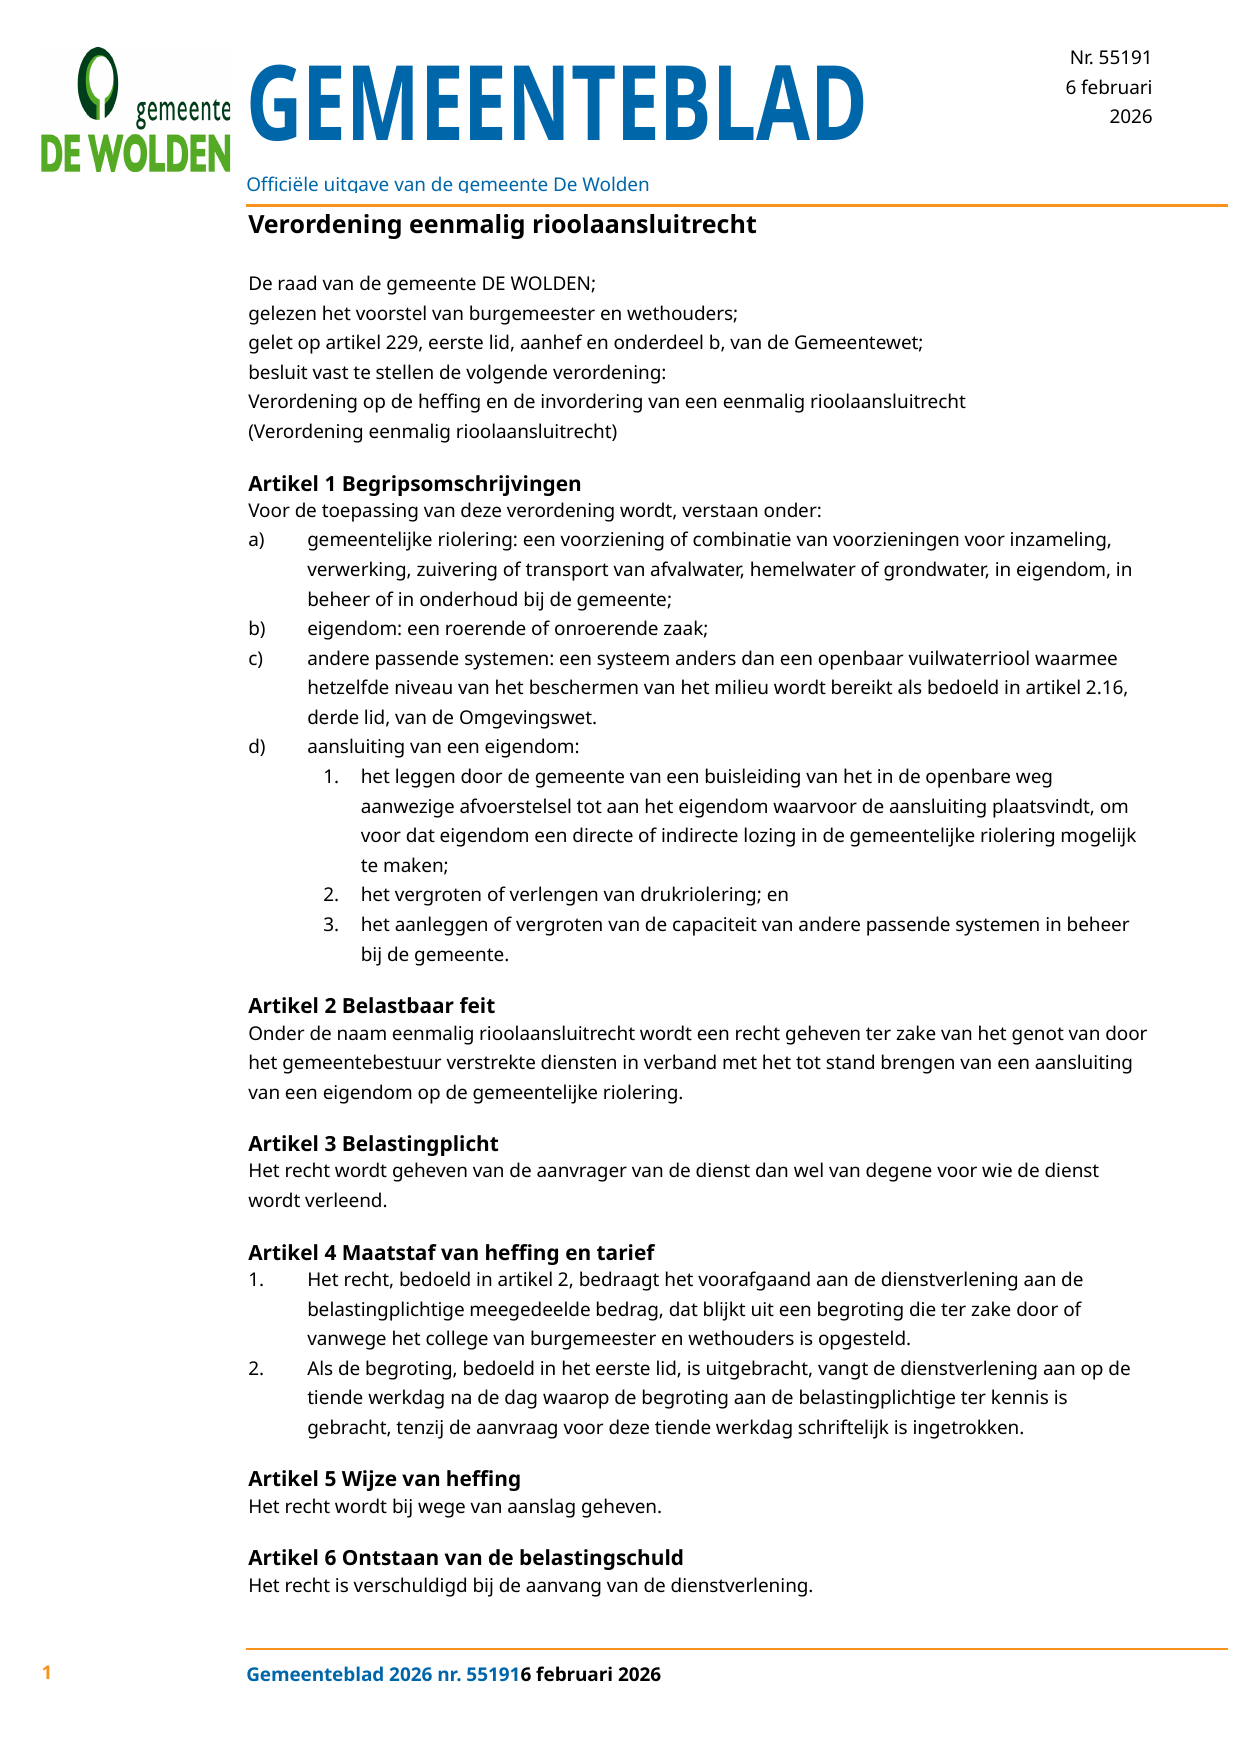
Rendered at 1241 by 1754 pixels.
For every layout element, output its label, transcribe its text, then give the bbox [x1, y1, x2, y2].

list Het recht, bedoeld in artikel 2, bedraagt het voorafgaand aan de dienstverlening aan de belastingplichtige meegedeelde bedrag, dat blijkt uit een begroting die ter zake door of vanwege het college van burgemeester en wethouders is opgesteld. [248, 1266, 1152, 1351]
text Het recht wordt geheven van de aanvrager van de dienst dan wel van degene voor wie de dienst wordt verleend. [248, 1158, 1152, 1213]
text (Verordening eenmalig rioolaansluitrecht) [248, 418, 1152, 444]
text Artikel 5 Wijze van heffing [248, 1464, 1152, 1493]
list aansluiting van een eigendom: [248, 734, 1152, 759]
list het aanleggen of vergroten van de capaciteit van andere passende systemen in beheer bij de gemeente. [323, 911, 1152, 967]
text Artikel 2 Belastbaar feit [248, 991, 1152, 1020]
text Verordening op de heffing en de invordering van een eenmalig rioolaansluitrecht [248, 389, 1152, 414]
list gemeentelijke riolering: een voorziening of combinatie van voorzieningen voor inzameling, verwerking, zuivering of transport van afvalwater, hemelwater of grondwater, in eigendom, in beheer of in onderhoud bij de gemeente; [248, 527, 1152, 612]
text Artikel 6 Ontstaan van de belastingschuld [248, 1543, 1152, 1572]
text Artikel 4 Maatstaf van heffing en tarief [248, 1238, 1152, 1266]
list het leggen door de gemeente van een buisleiding van het in de openbare weg aanwezige afvoerstelsel tot aan het eigendom waarvoor de aansluiting plaatsvindt, om voor dat eigendom een directe of indirecte lozing in de gemeentelijke riolering mogelijk te maken; [323, 763, 1152, 878]
list het vergroten of verlengen van drukriolering; en [323, 882, 1152, 907]
text Verordening eenmalig rioolaansluitrecht [248, 207, 1152, 241]
text Artikel 3 Belastingplicht [248, 1129, 1152, 1158]
text Artikel 1 Begripsomschrijvingen [248, 469, 1152, 497]
text gelezen het voorstel van burgemeester en wethouders; [248, 300, 1152, 326]
text Onder de naam eenmalig rioolaansluitrecht wordt een recht geheven ter zake van het genot van door het gemeentebestuur verstrekte diensten in verband met het tot stand brengen van een aansluiting van een eigendom op de gemeentelijke riolering. [248, 1020, 1152, 1104]
list eigendom: een roerende of onroerende zaak; [248, 615, 1152, 641]
list andere passende systemen: een systeem anders dan een openbaar vuilwaterriool waarmee hetzelfde niveau van het beschermen van het milieu wordt bereikt als bedoeld in artikel 2.16, derde lid, van de Omgevingswet. [248, 645, 1152, 730]
text Voor de toepassing van deze verordening wordt, verstaan onder: [248, 497, 1152, 523]
text Het recht wordt bij wege van aanslag geheven. [248, 1493, 1152, 1519]
picture [41, 47, 231, 172]
text De raad van de gemeente DE WOLDEN; [248, 270, 1152, 296]
text besluit vast te stellen de volgende verordening: [248, 359, 1152, 385]
list Als de begroting, bedoeld in het eerste lid, is uitgebracht, vangt de dienstverlening aan op de tiende werkdag na de dag waarop de begroting aan de belastingplichtige ter kennis is gebracht, tenzij de aanvraag voor deze tiende werkdag schriftelijk is ingetrokken. [248, 1355, 1152, 1440]
text gelet op artikel 229, eerste lid, aanhef en onderdeel b, van de Gemeentewet; [248, 329, 1152, 355]
text Het recht is verschuldigd bij de aanvang van de dienstverlening. [248, 1572, 1152, 1597]
